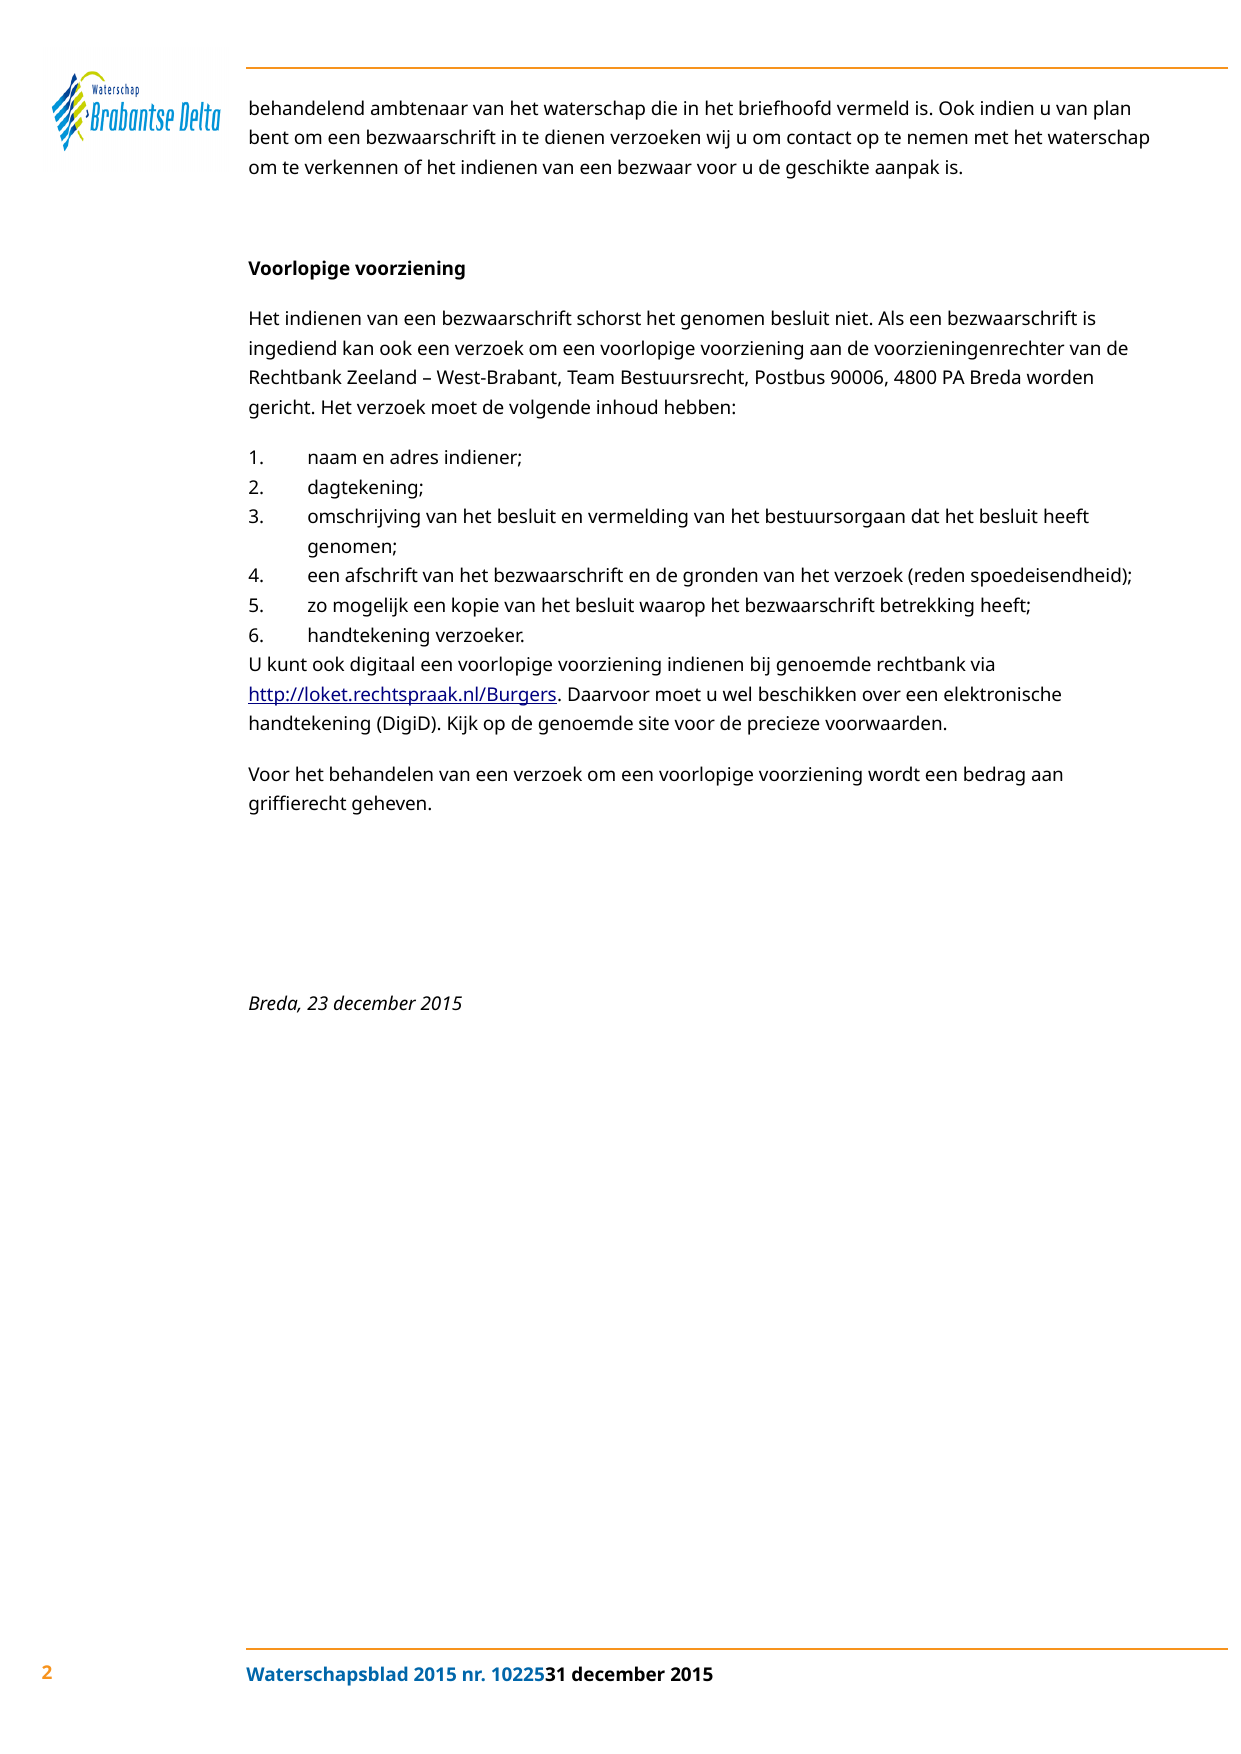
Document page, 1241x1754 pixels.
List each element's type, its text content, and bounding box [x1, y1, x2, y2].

text Breda, 23 december 2015 [248, 990, 1152, 1015]
text Voor het behandelen van een verzoek om een voorlopige voorziening wordt een bedrag aan griffierecht geheven. [248, 761, 1152, 816]
picture [41, 47, 231, 172]
list zo mogelijk een kopie van het besluit waarop het bezwaarschrift betrekking heeft; [248, 592, 1152, 618]
list handtekening verzoeker. [248, 622, 1152, 648]
text Voorlopige voorziening [248, 255, 1152, 281]
text U kunt ook digitaal een voorlopige voorziening indienen bij genoemde rechtbank via http://loket.rechtspraak.nl/Burgers. Daarvoor moet u wel beschikken over een elektronische handtekening (DigiD). Kijk op de genoemde site voor de precieze voorwaarden. [248, 651, 1152, 736]
text behandelend ambtenaar van het waterschap die in het briefhoofd vermeld is. Ook indien u van plan bent om een bezwaarschrift in te dienen verzoeken wij u om contact op te nemen met het waterschap om te verkennen of het indienen van een bezwaar voor u de geschikte aanpak is. [248, 95, 1152, 180]
list dagtekening; [248, 474, 1152, 500]
list een afschrift van het bezwaarschrift en de gronden van het verzoek (reden spoedeisendheid); [248, 563, 1152, 588]
list naam en adres indiener; [248, 444, 1152, 470]
text Het indienen van een bezwaarschrift schorst het genomen besluit niet. Als een bezwaarschrift is ingediend kan ook een verzoek om een voorlopige voorziening aan de voorzieningenrechter van de Rechtbank Zeeland – West-Brabant, Team Bestuursrecht, Postbus 90006, 4800 PA Breda worden gericht. Het verzoek moet de volgende inhoud hebben: [248, 305, 1152, 420]
list omschrijving van het besluit en vermelding van het bestuursorgaan dat het besluit heeft genomen; [248, 503, 1152, 559]
